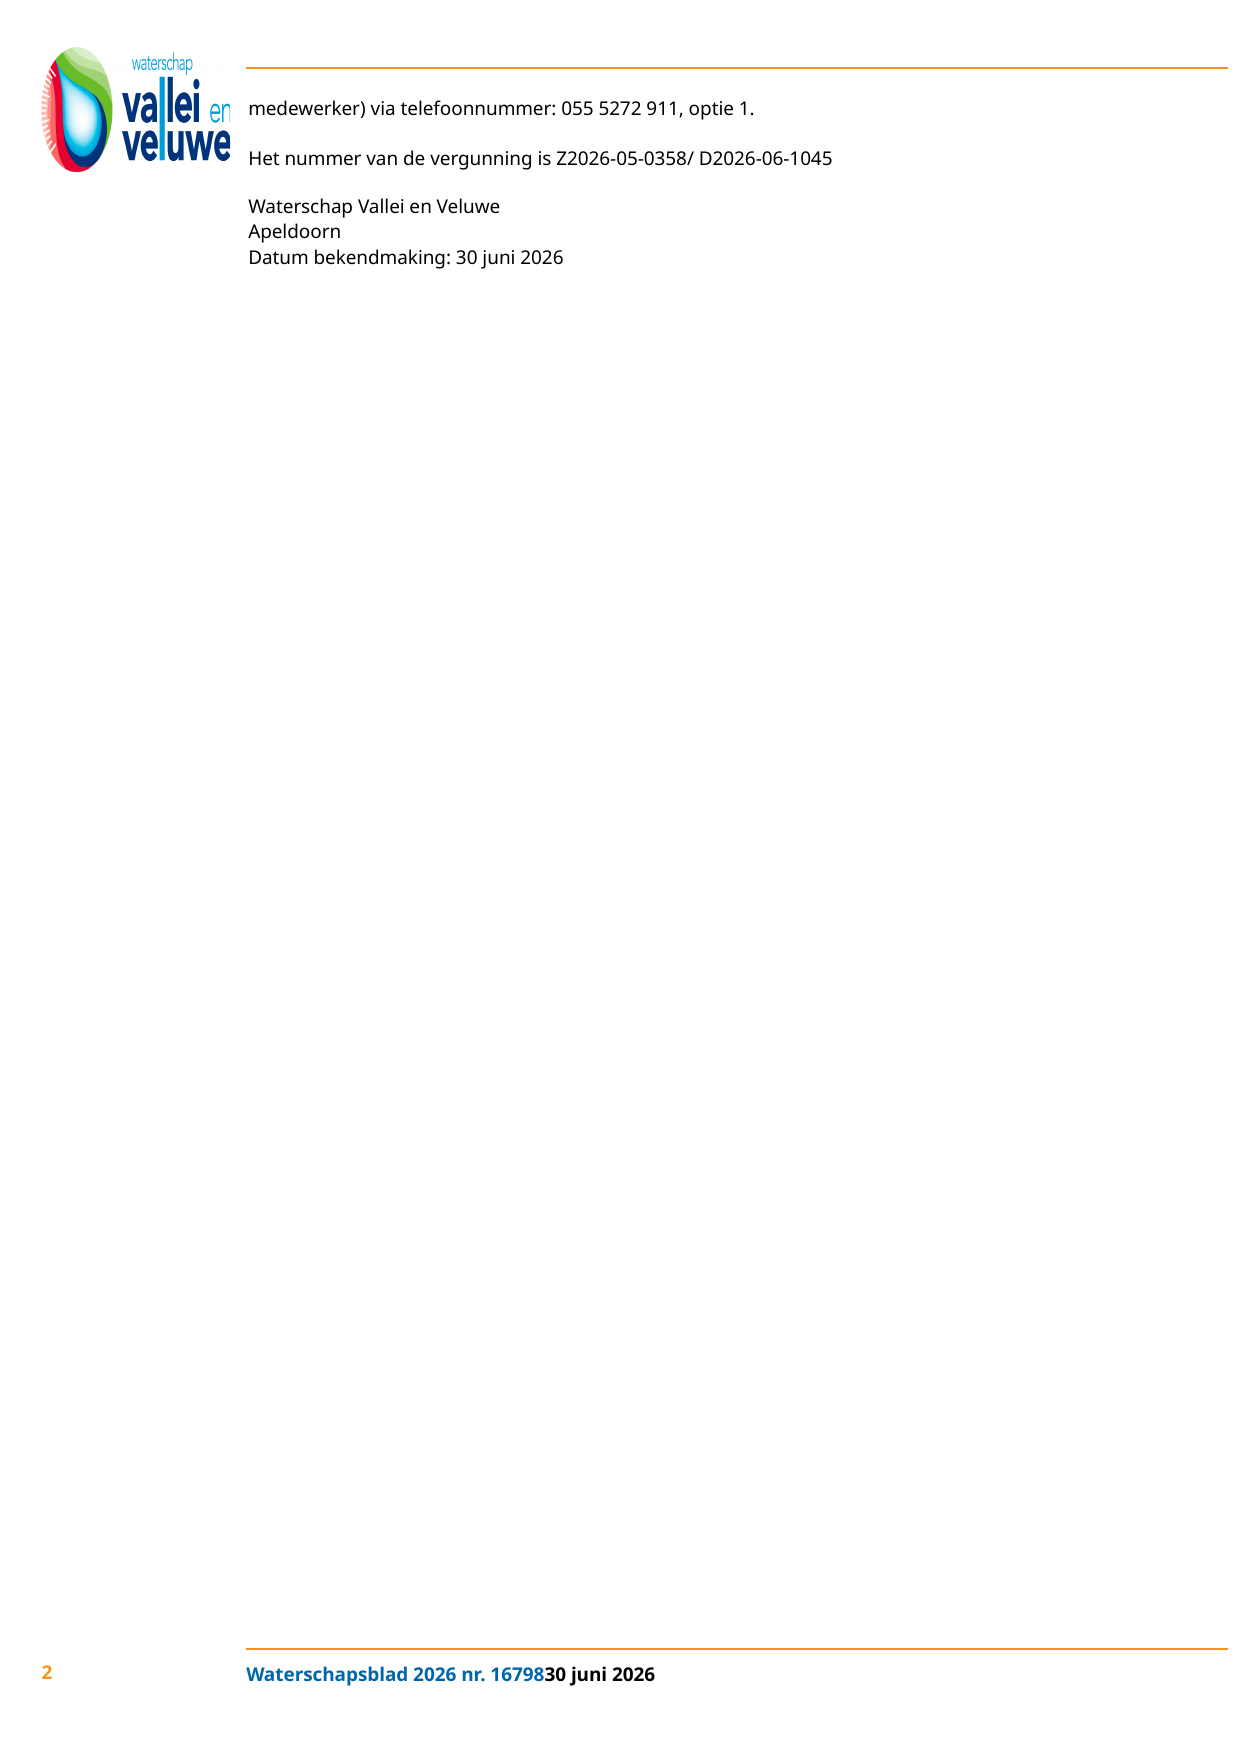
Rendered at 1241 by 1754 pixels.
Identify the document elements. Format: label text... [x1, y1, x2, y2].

text Apeldoorn [248, 219, 1152, 244]
picture [41, 47, 231, 172]
text Waterschap Vallei en Veluwe [248, 193, 1152, 219]
text Datum bekendmaking: 30 juni 2026 [248, 244, 1152, 270]
text medewerker) via telefoonnummer: 055 5272 911, optie 1. [248, 95, 1152, 121]
text Het nummer van de vergunning is Z2026-05-0358/ D2026-06-1045 [248, 145, 1152, 171]
